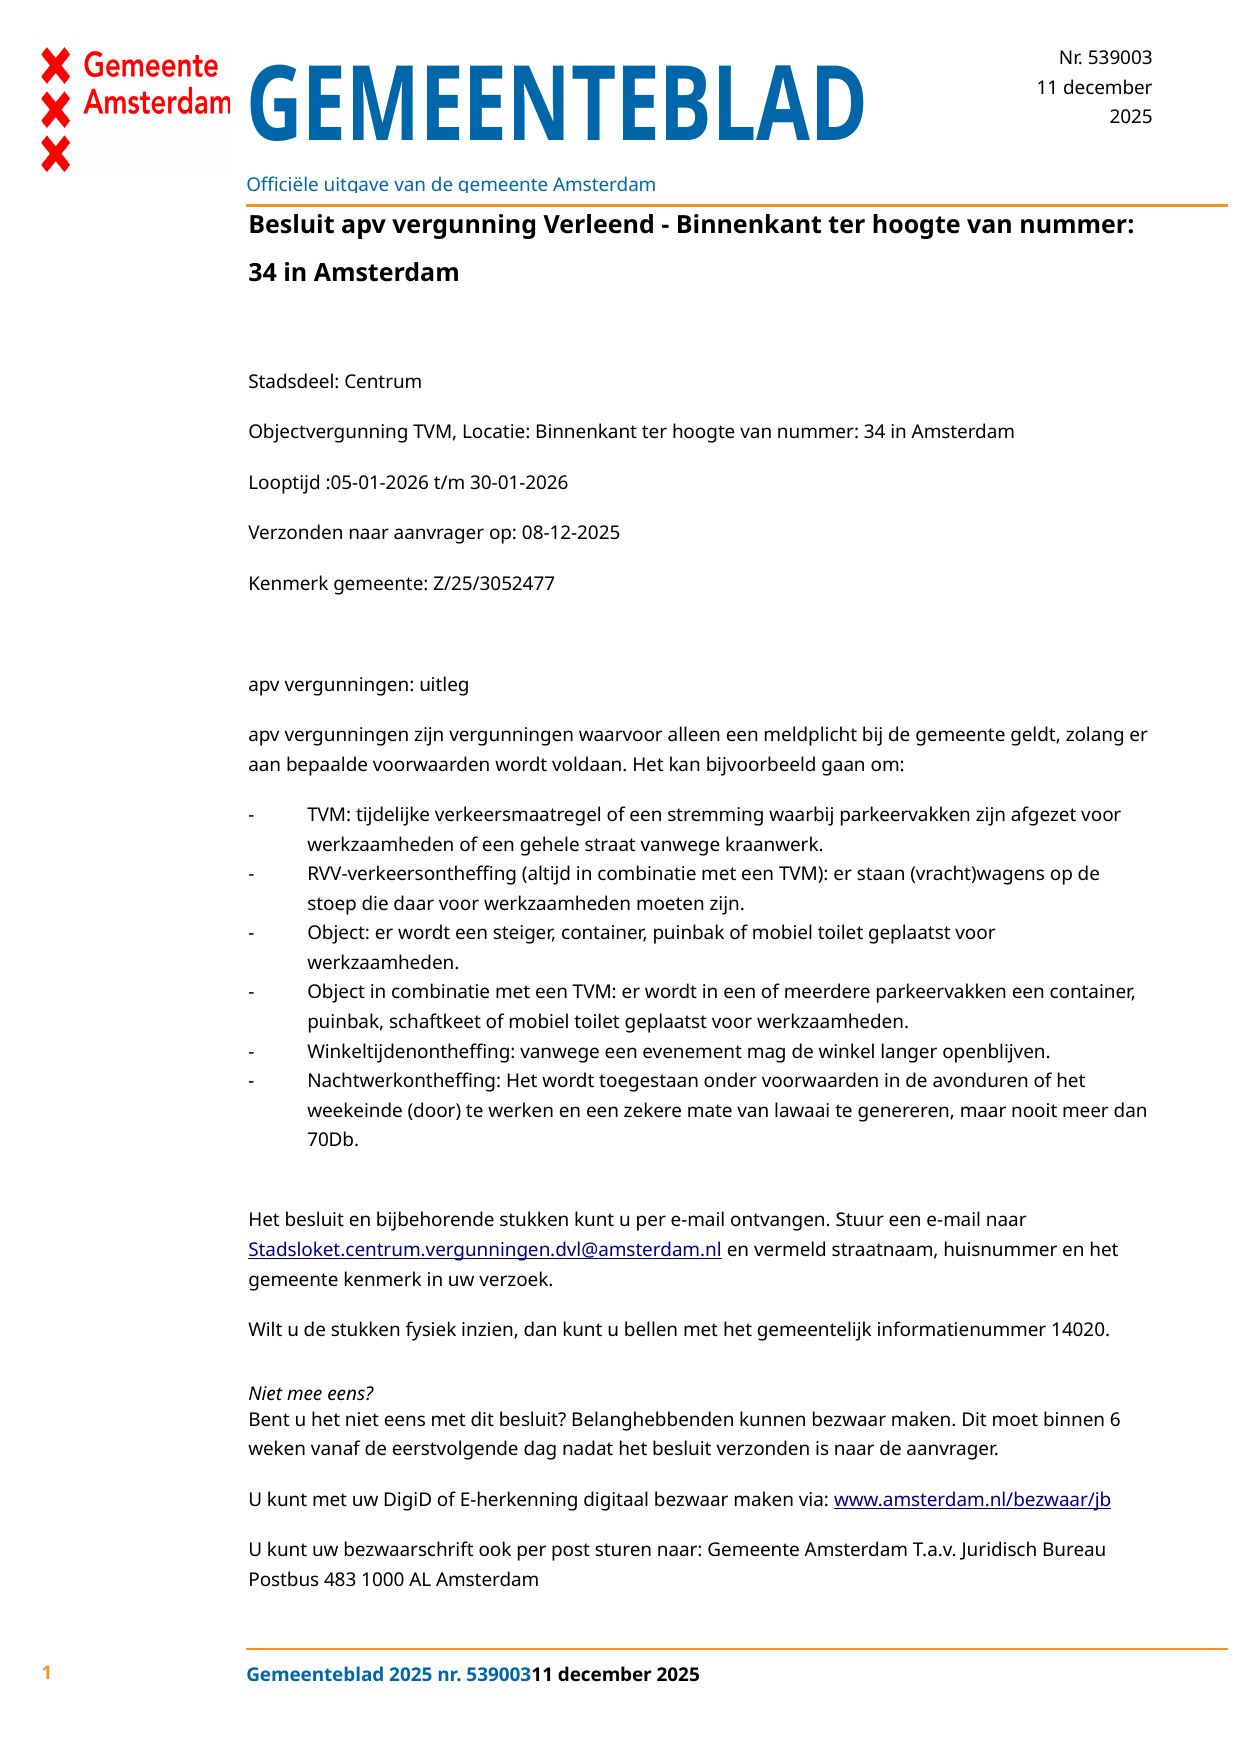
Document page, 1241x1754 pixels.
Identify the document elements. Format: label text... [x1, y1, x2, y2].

text Besluit apv vergunning Verleend - Binnenkant ter hoogte van nummer: 34 in Amsterdam [248, 207, 1152, 288]
text Kenmerk gemeente: Z/25/3052477 [248, 570, 1152, 596]
list TVM: tijdelijke verkeersmaatregel of een stremming waarbij parkeervakken zijn afgezet voor werkzaamheden of een gehele straat vanwege kraanwerk. [248, 801, 1152, 857]
text Looptijd :05-01-2026 t/m 30-01-2026 [248, 469, 1152, 495]
list Object: er wordt een steiger, container, puinbak of mobiel toilet geplaatst voor werkzaamheden. [248, 919, 1152, 975]
text Wilt u de stukken fysiek inzien, dan kunt u bellen met het gemeentelijk informatienummer 14020. [248, 1316, 1152, 1342]
text U kunt uw bezwaarschrift ook per post sturen naar: Gemeente Amsterdam T.a.v. Juridisch Bureau Postbus 483 1000 AL Amsterdam [248, 1536, 1152, 1592]
text apv vergunningen: uitleg [248, 671, 1152, 697]
text U kunt met uw DigiD of E-herkenning digitaal bezwaar maken via: www.amsterdam.nl/bezwaar/jb [248, 1486, 1152, 1512]
text apv vergunningen zijn vergunningen waarvoor alleen een meldplicht bij de gemeente geldt, zolang er aan bepaalde voorwaarden wordt voldaan. Het kan bijvoorbeeld gaan om: [248, 721, 1152, 777]
text Objectvergunning TVM, Locatie: Binnenkant ter hoogte van nummer: 34 in Amsterdam [248, 419, 1152, 444]
text Bent u het niet eens met dit besluit? Belanghebbenden kunnen bezwaar maken. Dit moet binnen 6 weken vanaf de eerstvolgende dag nadat het besluit verzonden is naar de aanvrager. [248, 1406, 1152, 1461]
list Object in combinatie met een TVM: er wordt in een of meerdere parkeervakken een container, puinbak, schaftkeet of mobiel toilet geplaatst voor werkzaamheden. [248, 979, 1152, 1034]
list Winkeltijdenontheffing: vanwege een evenement mag de winkel langer openblijven. [248, 1038, 1152, 1064]
text Stadsdeel: Centrum [248, 368, 1152, 394]
list RVV-verkeersontheffing (altijd in combinatie met een TVM): er staan (vracht)wagens op de stoep die daar voor werkzaamheden moeten zijn. [248, 860, 1152, 916]
text Verzonden naar aanvrager op: 08-12-2025 [248, 519, 1152, 545]
text Niet mee eens? [248, 1380, 1152, 1406]
text Het besluit en bijbehorende stukken kunt u per e-mail ontvangen. Stuur een e-mail naar Stadsloket.centrum.vergunningen.dvl@amsterdam.nl en vermeld straatnaam, huisnummer en het gemeente kenmerk in uw verzoek. [248, 1207, 1152, 1292]
list Nachtwerkontheffing: Het wordt toegestaan onder voorwaarden in de avonduren of het weekeinde (door) te werken en een zekere mate van lawaai te genereren, maar nooit meer dan 70Db. [248, 1067, 1152, 1152]
picture [41, 47, 231, 172]
